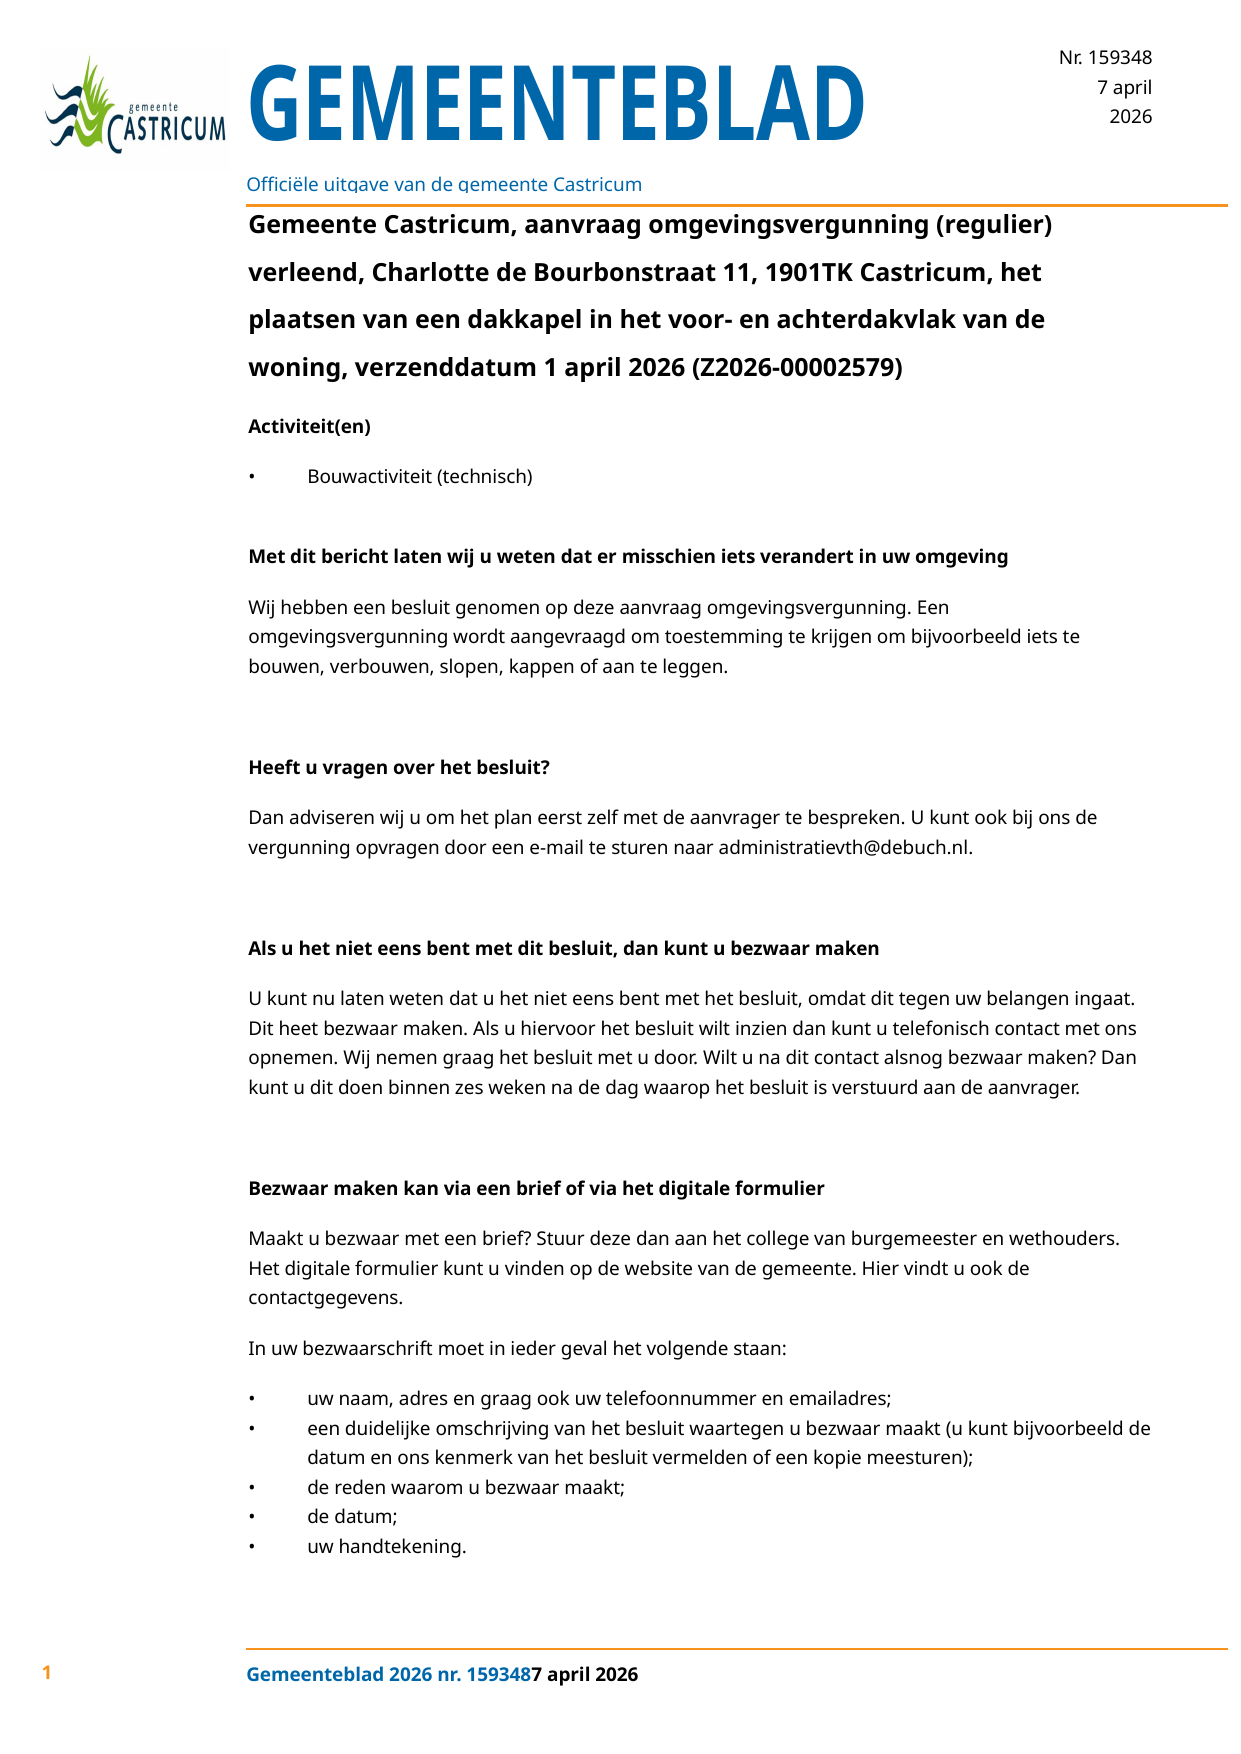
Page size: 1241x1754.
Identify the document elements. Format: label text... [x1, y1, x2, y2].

text Maakt u bezwaar met een brief? Stuur deze dan aan het college van burgemeester en wethouders. Het digitale formulier kunt u vinden op de website van de gemeente. Hier vindt u ook de contactgegevens. [248, 1225, 1152, 1310]
picture [41, 47, 231, 172]
list een duidelijke omschrijving van het besluit waartegen u bezwaar maakt (u kunt bijvoorbeeld de datum en ons kenmerk van het besluit vermelden of een kopie meesturen); [248, 1415, 1152, 1470]
text In uw bezwaarschrift moet in ieder geval het volgende staan: [248, 1335, 1152, 1361]
list de datum; [248, 1503, 1152, 1529]
text Als u het niet eens bent met dit besluit, dan kunt u bezwaar maken [248, 935, 1152, 961]
text Activiteit(en) [248, 413, 1152, 439]
text Gemeente Castricum, aanvraag omgevingsvergunning (regulier) verleend, Charlotte de Bourbonstraat 11, 1901TK Castricum, het plaatsen van een dakkapel in het voor- en achterdakvlak van de woning, verzenddatum 1 april 2026 (Z2026-00002579) [248, 207, 1152, 384]
list uw handtekening. [248, 1533, 1152, 1559]
text U kunt nu laten weten dat u het niet eens bent met het besluit, omdat dit tegen uw belangen ingaat. Dit heet bezwaar maken. Als u hiervoor het besluit wilt inzien dan kunt u telefonisch contact met ons opnemen. Wij nemen graag het besluit met u door. Wilt u na dit contact alsnog bezwaar maken? Dan kunt u dit doen binnen zes weken na de dag waarop het besluit is verstuurd aan de aanvrager. [248, 985, 1152, 1100]
list Bouwactiviteit (technisch) [248, 463, 1152, 489]
list uw naam, adres en graag ook uw telefoonnummer en emailadres; [248, 1385, 1152, 1411]
text Bezwaar maken kan via een brief of via het digitale formulier [248, 1175, 1152, 1201]
list de reden waarom u bezwaar maakt; [248, 1474, 1152, 1500]
text Heeft u vragen over het besluit? [248, 754, 1152, 780]
text Dan adviseren wij u om het plan eerst zelf met de aanvrager te bespreken. U kunt ook bij ons de vergunning opvragen door een e-mail te sturen naar administratievth@debuch.nl. [248, 804, 1152, 860]
text Wij hebben een besluit genomen op deze aanvraag omgevingsvergunning. Een omgevingsvergunning wordt aangevraagd om toestemming te krijgen om bijvoorbeeld iets te bouwen, verbouwen, slopen, kappen of aan te leggen. [248, 594, 1152, 679]
text Met dit bericht laten wij u weten dat er misschien iets verandert in uw omgeving [248, 543, 1152, 569]
